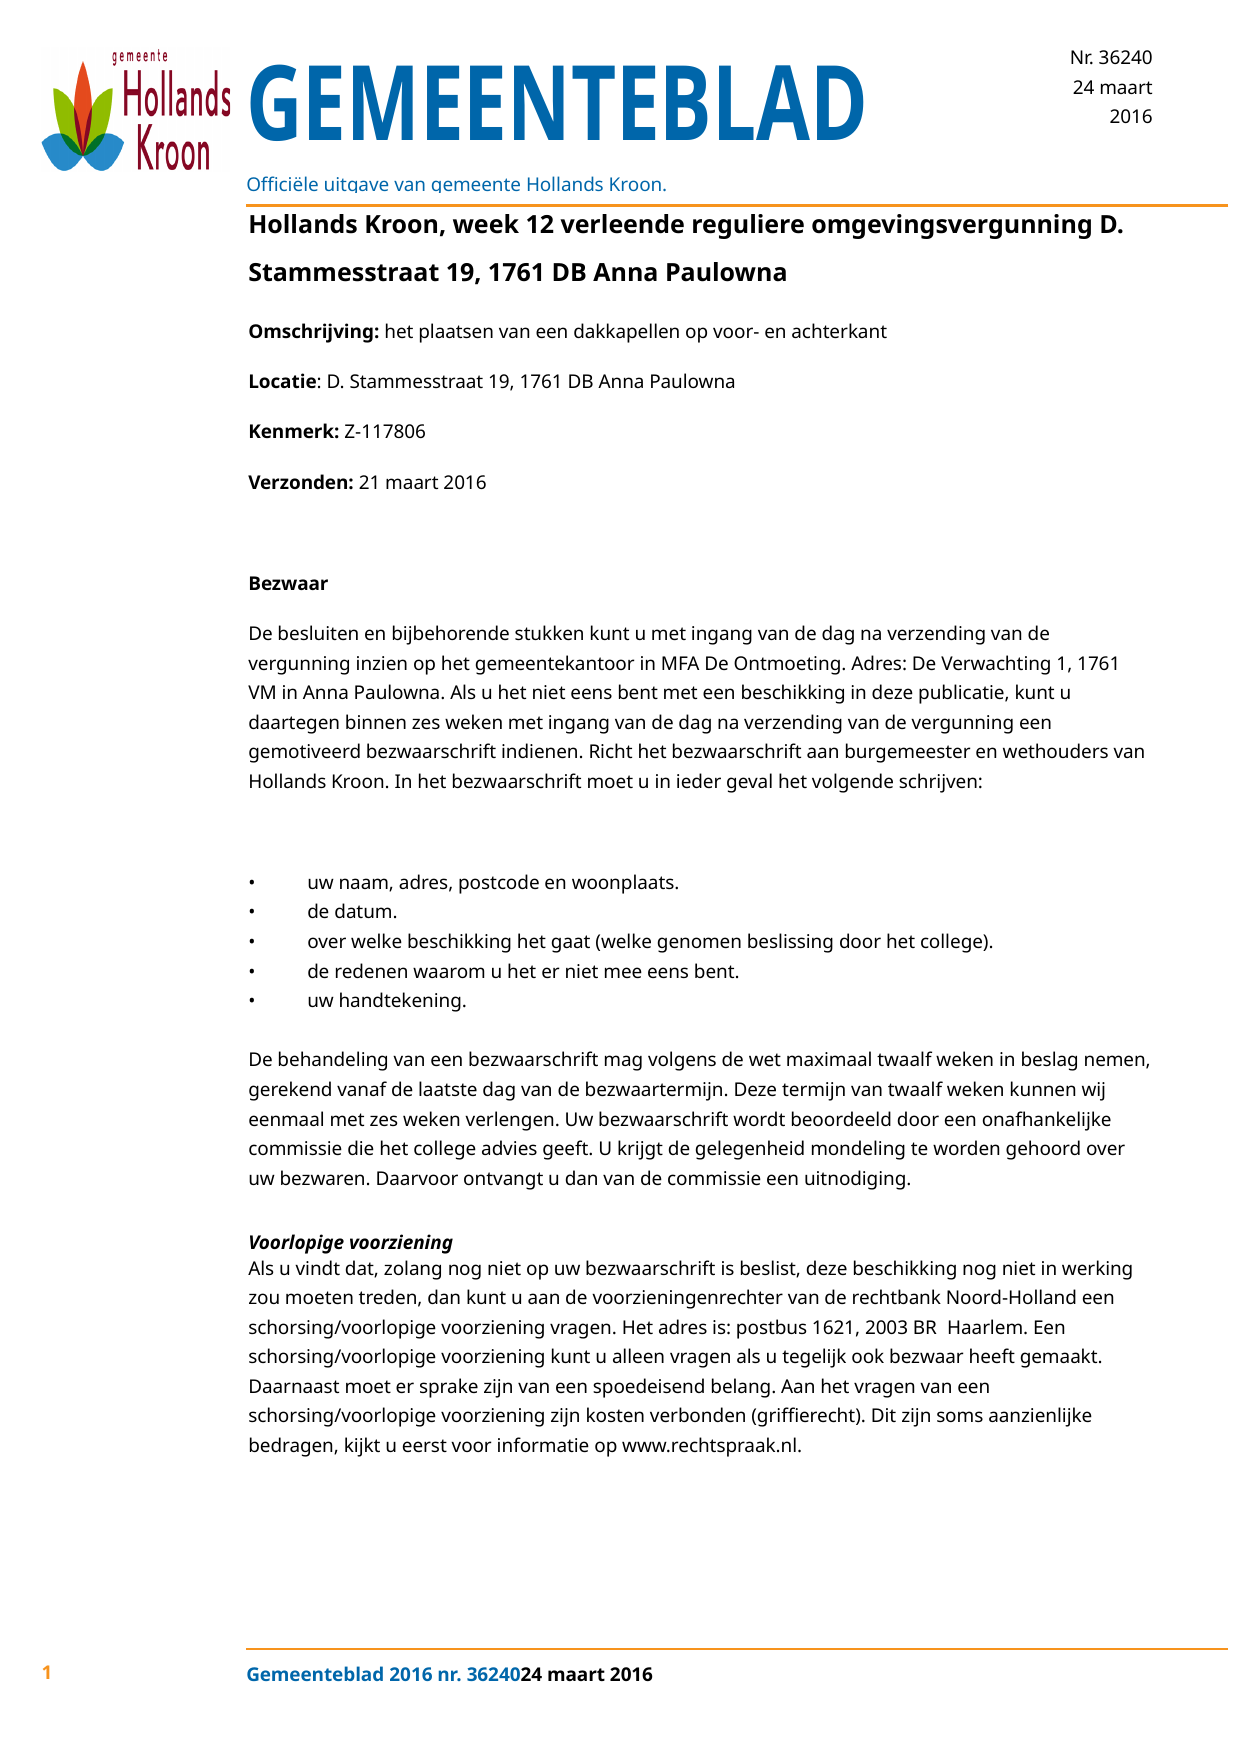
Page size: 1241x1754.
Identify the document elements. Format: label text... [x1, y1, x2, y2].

list de datum. [248, 899, 1152, 924]
list over welke beschikking het gaat (welke genomen beslissing door het college). [248, 928, 1152, 954]
text De besluiten en bijbehorende stukken kunt u met ingang van de dag na verzending van de vergunning inzien op het gemeentekantoor in MFA De Ontmoeting. Adres: De Verwachting 1, 1761 VM in Anna Paulowna. Als u het niet eens bent met een beschikking in deze publicatie, kunt u daartegen binnen zes weken met ingang van de dag na verzending van de vergunning een gemotiveerd bezwaarschrift indienen. Richt het bezwaarschrift aan burgemeester en wethouders van Hollands Kroon. In het bezwaarschrift moet u in ieder geval het volgende schrijven: [248, 620, 1152, 794]
text Als u vindt dat, zolang nog niet op uw bezwaarschrift is beslist, deze beschikking nog niet in werking zou moeten treden, dan kunt u aan de voorzieningenrechter van de rechtbank Noord-Holland een schorsing/voorlopige voorziening vragen. Het adres is: postbus 1621, 2003 BR Haarlem. Een schorsing/voorlopige voorziening kunt u alleen vragen als u tegelijk ook bezwaar heeft gemaakt. Daarnaast moet er sprake zijn van een spoedeisend belang. Aan het vragen van een schorsing/voorlopige voorziening zijn kosten verbonden (griffierecht). Dit zijn soms aanzienlijke bedragen, kijkt u eerst voor informatie op www.rechtspraak.nl. [248, 1255, 1152, 1458]
list de redenen waarom u het er niet mee eens bent. [248, 958, 1152, 984]
text De behandeling van een bezwaarschrift mag volgens de wet maximaal twaalf weken in beslag nemen, gerekend vanaf de laatste dag van de bezwaartermijn. Deze termijn van twaalf weken kunnen wij eenmaal met zes weken verlengen. Uw bezwaarschrift wordt beoordeeld door een onafhankelijke commissie die het college advies geeft. U krijgt de gelegenheid mondeling te worden gehoord over uw bezwaren. Daarvoor ontvangt u dan van de commissie een uitnodiging. [248, 1047, 1152, 1191]
text Hollands Kroon, week 12 verleende reguliere omgevingsvergunning D. Stammesstraat 19, 1761 DB Anna Paulowna [248, 207, 1152, 288]
text Locatie: D. Stammesstraat 19, 1761 DB Anna Paulowna [248, 368, 1152, 394]
text Omschrijving: het plaatsen van een dakkapellen op voor- en achterkant [248, 318, 1152, 344]
text Bezwaar [248, 570, 1152, 596]
picture [41, 47, 231, 172]
list uw handtekening. [248, 987, 1152, 1013]
text Verzonden: 21 maart 2016 [248, 469, 1152, 495]
text Kenmerk: Z-117806 [248, 419, 1152, 444]
list uw naam, adres, postcode en woonplaats. [248, 869, 1152, 895]
text Voorlopige voorziening [248, 1229, 1152, 1255]
